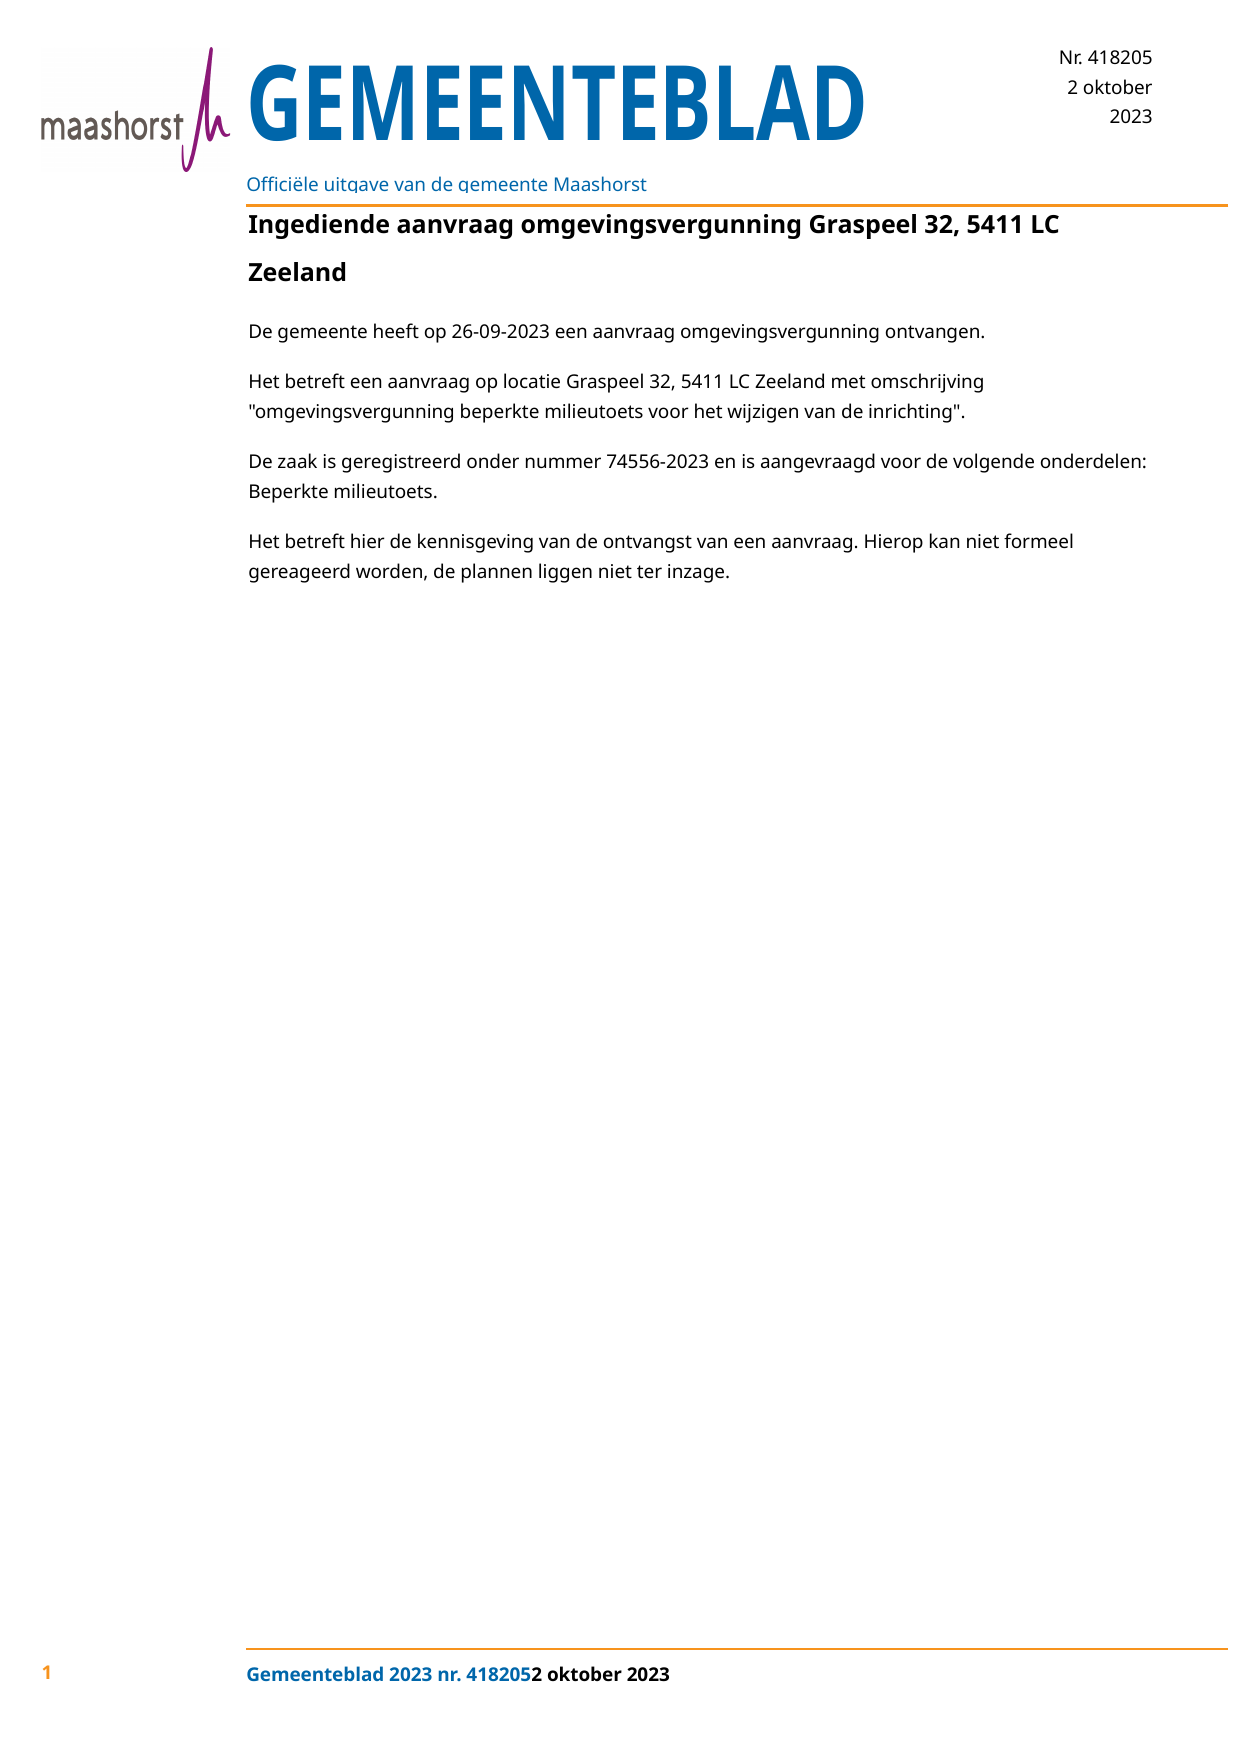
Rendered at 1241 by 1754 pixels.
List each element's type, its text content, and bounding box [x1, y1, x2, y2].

picture [41, 47, 231, 172]
text Het betreft hier de kennisgeving van de ontvangst van een aanvraag. Hierop kan niet formeel gereageerd worden, de plannen liggen niet ter inzage. [248, 528, 1152, 584]
text Ingediende aanvraag omgevingsvergunning Graspeel 32, 5411 LC Zeeland [248, 207, 1152, 288]
text Het betreft een aanvraag op locatie Graspeel 32, 5411 LC Zeeland met omschrijving "omgevingsvergunning beperkte milieutoets voor het wijzigen van de inrichting". [248, 368, 1152, 424]
text De zaak is geregistreerd onder nummer 74556-2023 en is aangevraagd voor de volgende onderdelen: Beperkte milieutoets. [248, 448, 1152, 504]
text De gemeente heeft op 26-09-2023 een aanvraag omgevingsvergunning ontvangen. [248, 318, 1152, 344]
